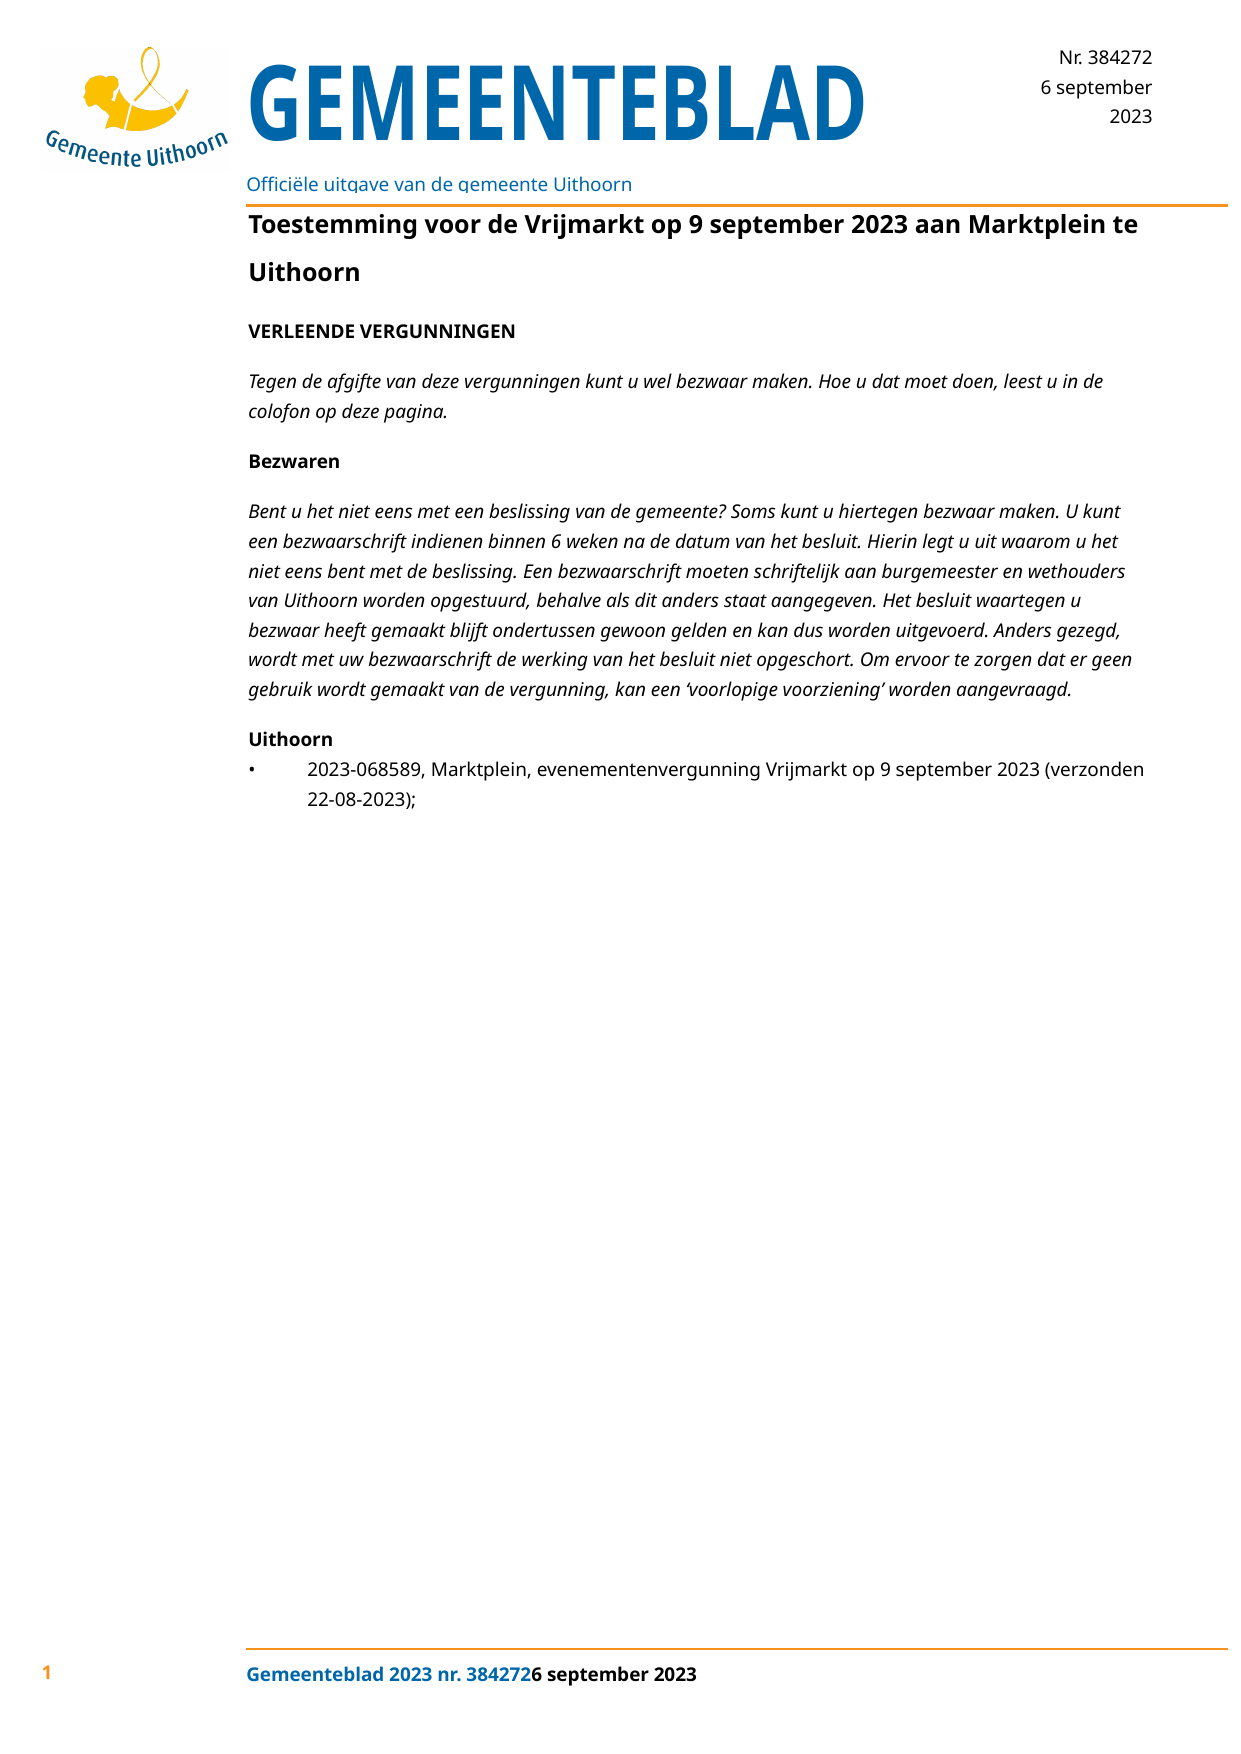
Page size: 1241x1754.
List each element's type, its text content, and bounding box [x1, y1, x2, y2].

text Bezwaren [248, 448, 1152, 474]
text Toestemming voor de Vrijmarkt op 9 september 2023 aan Marktplein te Uithoorn [248, 207, 1152, 288]
text Uithoorn [248, 727, 1152, 752]
picture [41, 47, 231, 172]
text Tegen de afgifte van deze vergunningen kunt u wel bezwaar maken. Hoe u dat moet doen, leest u in de colofon op deze pagina. [248, 368, 1152, 424]
text VERLEENDE VERGUNNINGEN [248, 318, 1152, 344]
text Bent u het niet eens met een beslissing van de gemeente? Soms kunt u hiertegen bezwaar maken. U kunt een bezwaarschrift indienen binnen 6 weken na de datum van het besluit. Hierin legt u uit waarom u het niet eens bent met de beslissing. Een bezwaarschrift moeten schriftelijk aan burgemeester en wethouders van Uithoorn worden opgestuurd, behalve als dit anders staat aangegeven. Het besluit waartegen u bezwaar heeft gemaakt blijft ondertussen gewoon gelden en kan dus worden uitgevoerd. Anders gezegd, wordt met uw bezwaarschrift de werking van het besluit niet opgeschort. Om ervoor te zorgen dat er geen gebruik wordt gemaakt van de vergunning, kan een ‘voorlopige voorziening’ worden aangevraagd. [248, 499, 1152, 702]
list 2023-068589, Marktplein, evenementenvergunning Vrijmarkt op 9 september 2023 (verzonden 22-08-2023); [248, 756, 1152, 812]
